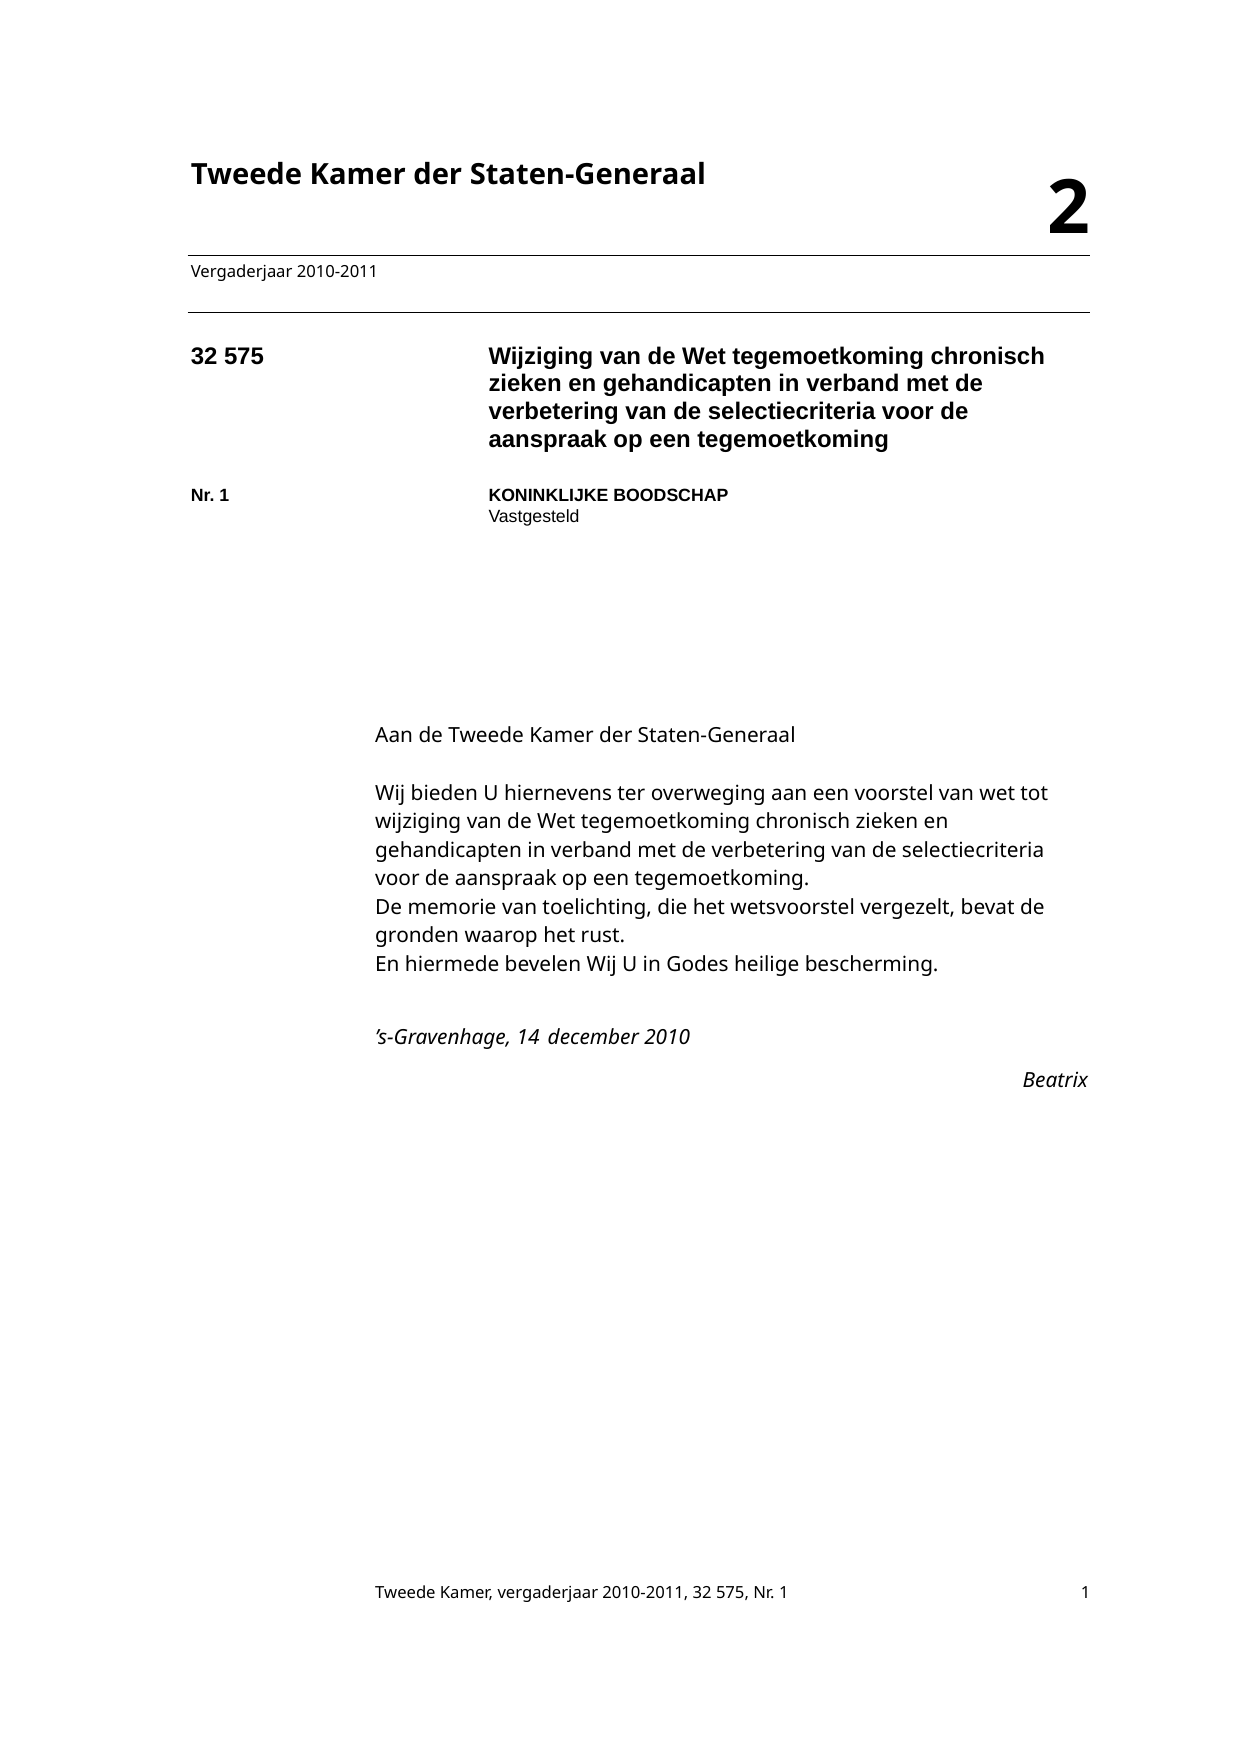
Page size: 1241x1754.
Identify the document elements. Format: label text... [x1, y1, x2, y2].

table_cell Vergaderjaar 2010-2011 [188, 256, 485, 312]
table_cell [188, 313, 485, 339]
table_cell Wijziging van de Wet tegemoetkoming chronisch zieken en gehandicapten in verband met de verbetering van de selectiecriteria voor de aanspraak op een tegemoetkoming [485, 339, 1090, 482]
table_cell KONINKLIJKE BOODSCHAP Vastgesteld [485, 482, 1090, 601]
text ’s-Gravenhage, 14 december 2010 [375, 1022, 1090, 1051]
table_cell 32 575 [188, 339, 485, 482]
text De memorie van toelichting, die het wetsvoorstel vergezelt, bevat de gronden waarop het rust. [375, 892, 1090, 949]
text Beatrix [375, 1066, 1090, 1094]
table_header Tweede Kamer der Staten-Generaal [188, 150, 909, 255]
text Aan de Tweede Kamer der Staten-Generaal [375, 720, 1090, 748]
text En hiermede bevelen Wij U in Godes heilige bescherming. [375, 949, 1090, 977]
text Wij bieden U hiernevens ter overweging aan een voorstel van wet tot wijziging van de Wet tegemoetkoming chronisch zieken en gehandicapten in verband met de verbetering van de selectiecriteria voor de aanspraak op een tegemoetkoming. [375, 778, 1090, 892]
table_header 2 [910, 150, 1090, 255]
table_cell Nr. 1 [188, 482, 485, 601]
table_cell [485, 256, 1090, 312]
table_cell [485, 313, 1090, 339]
